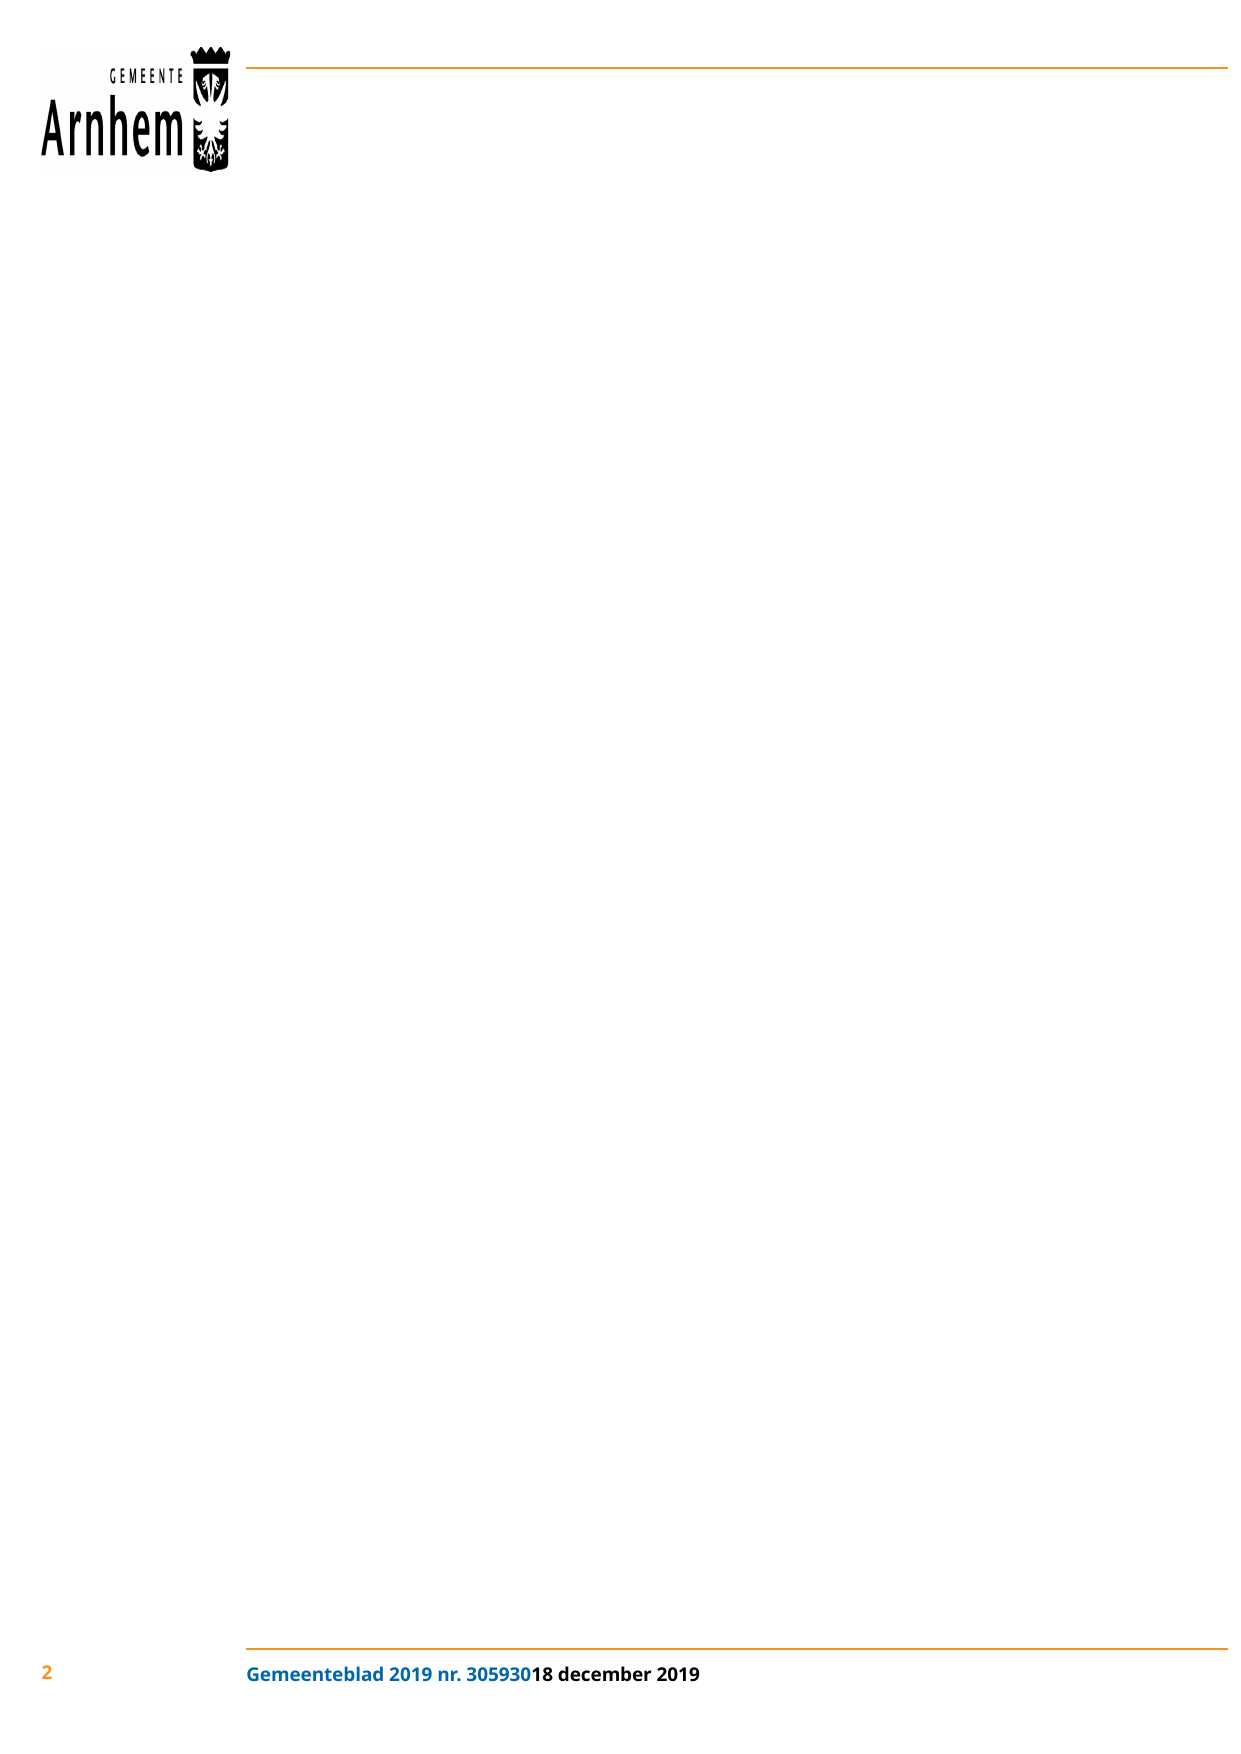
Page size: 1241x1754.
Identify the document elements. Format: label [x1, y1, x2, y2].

picture [41, 47, 231, 172]
